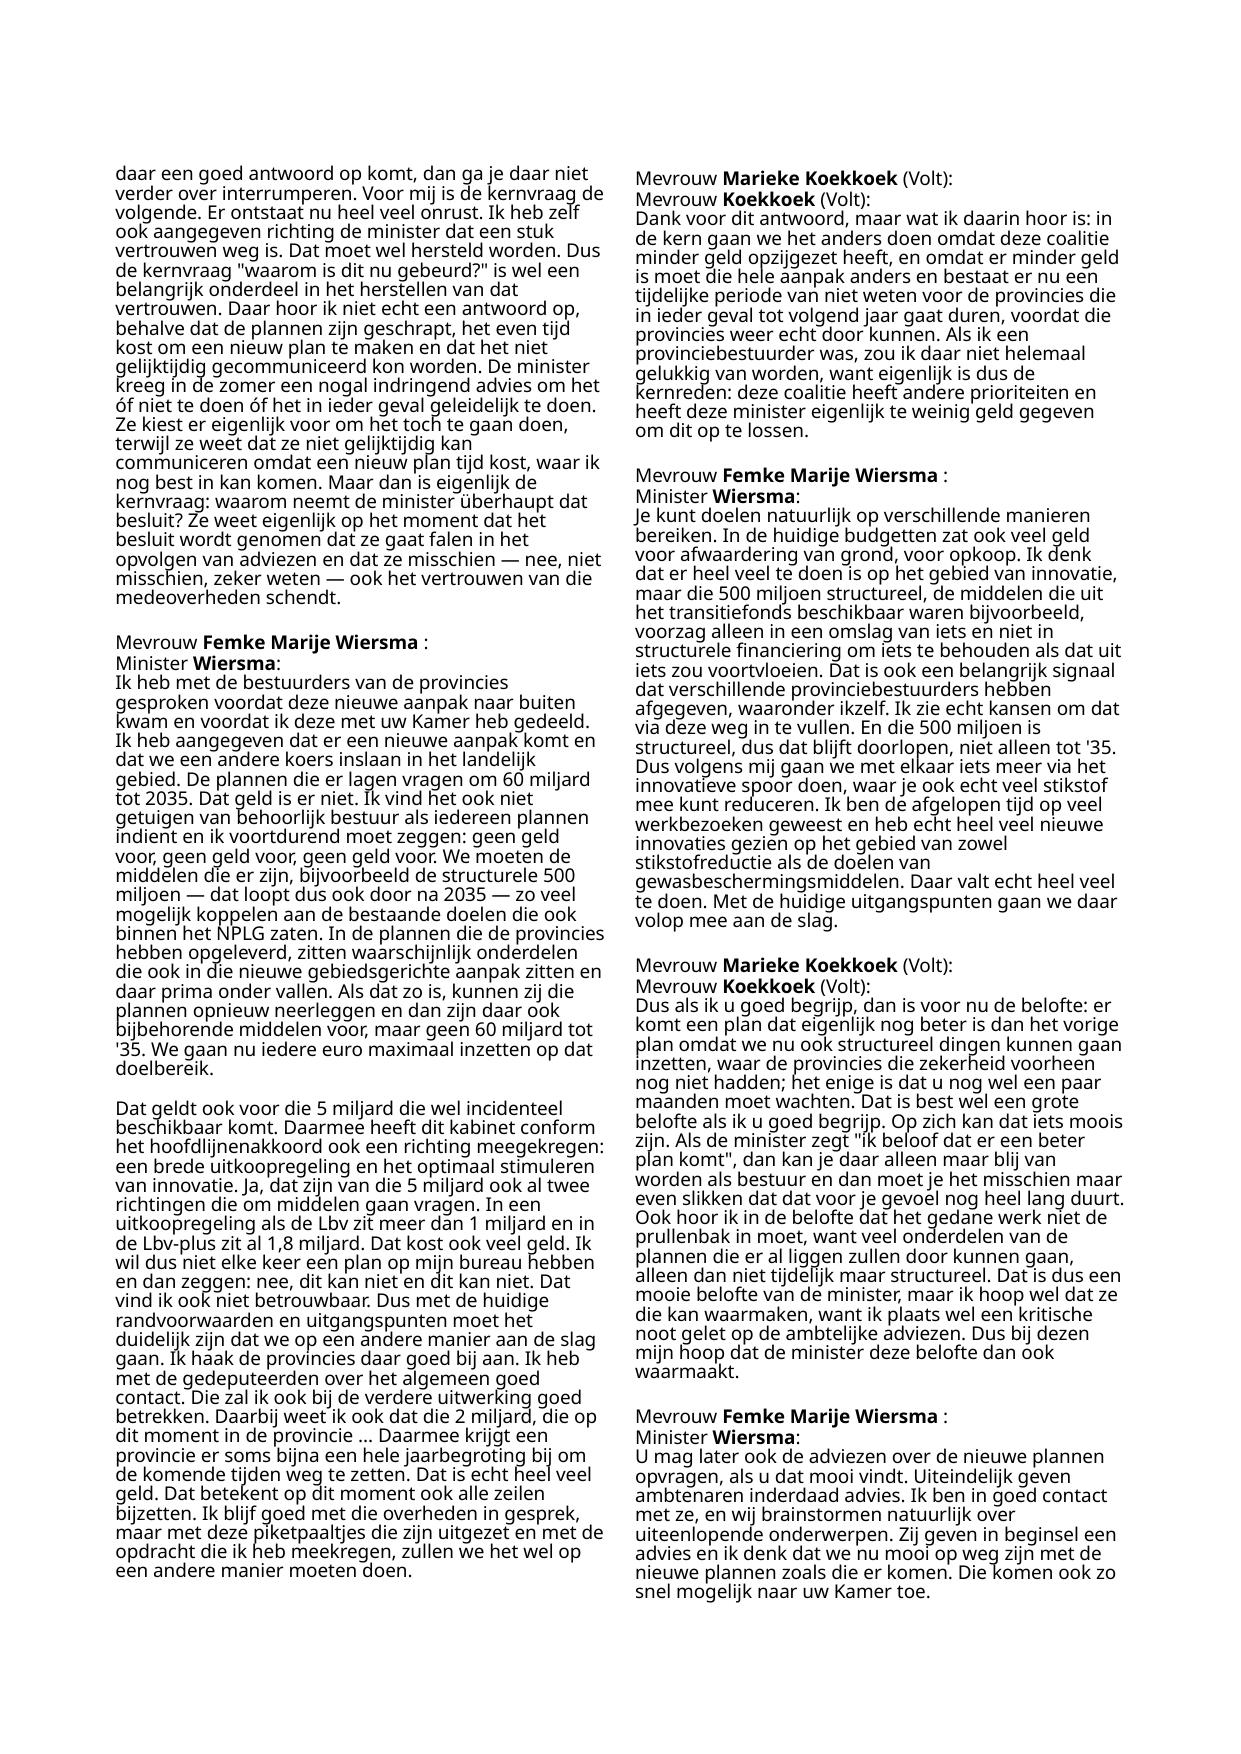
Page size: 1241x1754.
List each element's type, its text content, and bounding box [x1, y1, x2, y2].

text Mevrouw Femke Marije Wiersma : [115, 629, 605, 655]
text U mag later ook de adviezen over de nieuwe plannen opvragen, als u dat mooi vindt. Uiteindelijk geven ambtenaren inderdaad advies. Ik ben in goed contact met ze, en wij brainstormen natuurlijk over uiteenlopende onderwerpen. Zij geven in beginsel een advies en ik denk dat we nu mooi op weg zijn met de nieuwe plannen zoals die er komen. Die komen ook zo snel mogelijk naar uw Kamer toe. [635, 1448, 1125, 1603]
text daar een goed antwoord op komt, dan ga je daar niet verder over interrumperen. Voor mij is de kernvraag de volgende. Er ontstaat nu heel veel onrust. Ik heb zelf ook aangegeven richting de minister dat een stuk vertrouwen weg is. Dat moet wel hersteld worden. Dus de kernvraag "waarom is dit nu gebeurd?" is wel een belangrijk onderdeel in het herstellen van dat vertrouwen. Daar hoor ik niet echt een antwoord op, behalve dat de plannen zijn geschrapt, het even tijd kost om een nieuw plan te maken en dat het niet gelijktijdig gecommuniceerd kon worden. De minister kreeg in de zomer een nogal indringend advies om het óf niet te doen óf het in ieder geval geleidelijk te doen. Ze kiest er eigenlijk voor om het toch te gaan doen, terwijl ze weet dat ze niet gelijktijdig kan communiceren omdat een nieuw plan tijd kost, waar ik nog best in kan komen. Maar dan is eigenlijk de kernvraag: waarom neemt de minister überhaupt dat besluit? Ze weet eigenlijk op het moment dat het besluit wordt genomen dat ze gaat falen in het opvolgen van adviezen en dat ze misschien — nee, niet misschien, zeker weten — ook het vertrouwen van die medeoverheden schendt. [115, 165, 605, 608]
text Je kunt doelen natuurlijk op verschillende manieren bereiken. In de huidige budgetten zat ook veel geld voor afwaardering van grond, voor opkoop. Ik denk dat er heel veel te doen is op het gebied van innovatie, maar die 500 miljoen structureel, de middelen die uit het transitiefonds beschikbaar waren bijvoorbeeld, voorzag alleen in een omslag van iets en niet in structurele financiering om iets te behouden als dat uit iets zou voortvloeien. Dat is ook een belangrijk signaal dat verschillende provinciebestuurders hebben afgegeven, waaronder ikzelf. Ik zie echt kansen om dat via deze weg in te vullen. En die 500 miljoen is structureel, dus dat blijft doorlopen, niet alleen tot '35. Dus volgens mij gaan we met elkaar iets meer via het innovatieve spoor doen, waar je ook echt veel stikstof mee kunt reduceren. Ik ben de afgelopen tijd op veel werkbezoeken geweest en heb echt heel veel nieuwe innovaties gezien op het gebied van zowel stikstofreductie als de doelen van gewasbeschermingsmiddelen. Daar valt echt heel veel te doen. Met de huidige uitgangspunten gaan we daar volop mee aan de slag. [635, 507, 1125, 931]
text Mevrouw Koekkoek (Volt): [635, 191, 1125, 210]
text Ik heb met de bestuurders van de provincies gesproken voordat deze nieuwe aanpak naar buiten kwam en voordat ik deze met uw Kamer heb gedeeld. Ik heb aangegeven dat er een nieuwe aanpak komt en dat we een andere koers inslaan in het landelijk gebied. De plannen die er lagen vragen om 60 miljard tot 2035. Dat geld is er niet. Ik vind het ook niet getuigen van behoorlijk bestuur als iedereen plannen indient en ik voortdurend moet zeggen: geen geld voor, geen geld voor, geen geld voor. We moeten de middelen die er zijn, bijvoorbeeld de structurele 500 miljoen — dat loopt dus ook door na 2035 — zo veel mogelijk koppelen aan de bestaande doelen die ook binnen het NPLG zaten. In de plannen die de provincies hebben opgeleverd, zitten waarschijnlijk onderdelen die ook in die nieuwe gebiedsgerichte aanpak zitten en daar prima onder vallen. Als dat zo is, kunnen zij die plannen opnieuw neerleggen en dan zijn daar ook bijbehorende middelen voor, maar geen 60 miljard tot '35. We gaan nu iedere euro maximaal inzetten op dat doelbereik. [115, 674, 605, 1079]
text Minister Wiersma: [635, 488, 1125, 507]
text Mevrouw Femke Marije Wiersma : [635, 1403, 1125, 1429]
text Mevrouw Koekkoek (Volt): [635, 978, 1125, 997]
text Mevrouw Marieke Koekkoek (Volt): [635, 952, 1125, 978]
text Dus als ik u goed begrijp, dan is voor nu de belofte: er komt een plan dat eigenlijk nog beter is dan het vorige plan omdat we nu ook structureel dingen kunnen gaan inzetten, waar de provincies die zekerheid voorheen nog niet hadden; het enige is dat u nog wel een paar maanden moet wachten. Dat is best wel een grote belofte als ik u goed begrijp. Op zich kan dat iets moois zijn. Als de minister zegt "ik beloof dat er een beter plan komt", dan kan je daar alleen maar blij van worden als bestuur en dan moet je het misschien maar even slikken dat dat voor je gevoel nog heel lang duurt. Ook hoor ik in de belofte dat het gedane werk niet de prullenbak in moet, want veel onderdelen van de plannen die er al liggen zullen door kunnen gaan, alleen dan niet tijdelijk maar structureel. Dat is dus een mooie belofte van de minister, maar ik hoop wel dat ze die kan waarmaken, want ik plaats wel een kritische noot gelet op de ambtelijke adviezen. Dus bij dezen mijn hoop dat de minister deze belofte dan ook waarmaakt. [635, 997, 1125, 1383]
text Mevrouw Marieke Koekkoek (Volt): [635, 165, 1125, 191]
text Dat geldt ook voor die 5 miljard die wel incidenteel beschikbaar komt. Daarmee heeft dit kabinet conform het hoofdlijnenakkoord ook een richting meegekregen: een brede uitkoopregeling en het optimaal stimuleren van innovatie. Ja, dat zijn van die 5 miljard ook al twee richtingen die om middelen gaan vragen. In een uitkoopregeling als de Lbv zit meer dan 1 miljard en in de Lbv-plus zit al 1,8 miljard. Dat kost ook veel geld. Ik wil dus niet elke keer een plan op mijn bureau hebben en dan zeggen: nee, dit kan niet en dit kan niet. Dat vind ik ook niet betrouwbaar. Dus met de huidige randvoorwaarden en uitgangspunten moet het duidelijk zijn dat we op een andere manier aan de slag gaan. Ik haak de provincies daar goed bij aan. Ik heb met de gedeputeerden over het algemeen goed contact. Die zal ik ook bij de verdere uitwerking goed betrekken. Daarbij weet ik ook dat die 2 miljard, die op dit moment in de provincie ... Daarmee krijgt een provincie er soms bijna een hele jaarbegroting bij om de komende tijden weg te zetten. Dat is echt heel veel geld. Dat betekent op dit moment ook alle zeilen bijzetten. Ik blijf goed met die overheden in gesprek, maar met deze piketpaaltjes die zijn uitgezet en met de opdracht die ik heb meekregen, zullen we het wel op een andere manier moeten doen. [115, 1100, 605, 1582]
text Mevrouw Femke Marije Wiersma : [635, 462, 1125, 488]
text Minister Wiersma: [635, 1429, 1125, 1448]
text Minister Wiersma: [115, 655, 605, 674]
text Dank voor dit antwoord, maar wat ik daarin hoor is: in de kern gaan we het anders doen omdat deze coalitie minder geld opzijgezet heeft, en omdat er minder geld is moet die hele aanpak anders en bestaat er nu een tijdelijke periode van niet weten voor de provincies die in ieder geval tot volgend jaar gaat duren, voordat die provincies weer echt door kunnen. Als ik een provinciebestuurder was, zou ik daar niet helemaal gelukkig van worden, want eigenlijk is dus de kernreden: deze coalitie heeft andere prioriteiten en heeft deze minister eigenlijk te weinig geld gegeven om dit op te lossen. [635, 210, 1125, 442]
